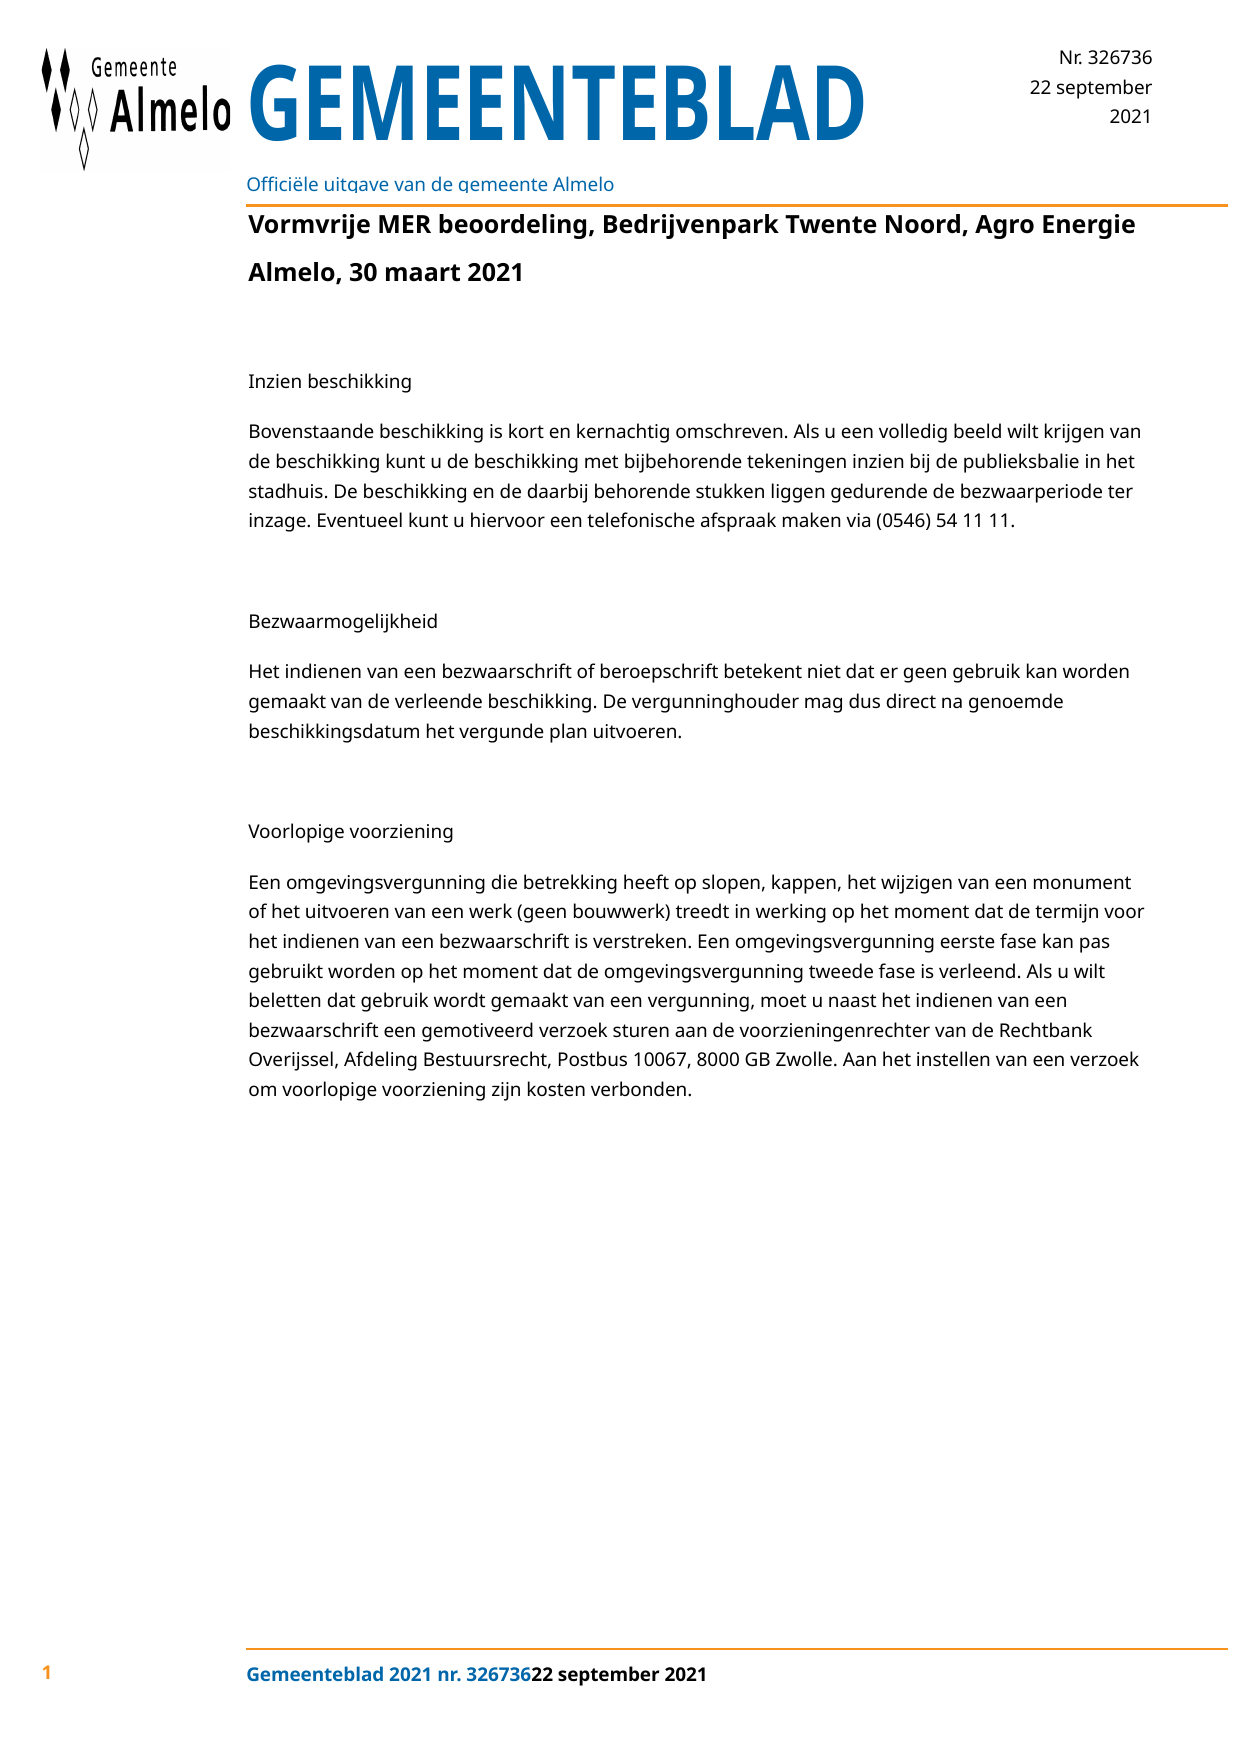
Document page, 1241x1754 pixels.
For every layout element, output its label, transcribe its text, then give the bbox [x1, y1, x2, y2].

text Bezwaarmogelijkheid [248, 608, 1152, 634]
text Vormvrije MER beoordeling, Bedrijvenpark Twente Noord, Agro Energie Almelo, 30 maart 2021 [248, 207, 1152, 288]
picture [41, 47, 231, 172]
text Een omgevingsvergunning die betrekking heeft op slopen, kappen, het wijzigen van een monument of het uitvoeren van een werk (geen bouwwerk) treedt in werking op het moment dat de termijn voor het indienen van een bezwaarschrift is verstreken. Een omgevingsvergunning eerste fase kan pas gebruikt worden op het moment dat de omgevingsvergunning tweede fase is verleend. Als u wilt beletten dat gebruik wordt gemaakt van een vergunning, moet u naast het indienen van een bezwaarschrift een gemotiveerd verzoek sturen aan de voorzieningenrechter van de Rechtbank Overijssel, Afdeling Bestuursrecht, Postbus 10067, 8000 GB Zwolle. Aan het instellen van een verzoek om voorlopige voorziening zijn kosten verbonden. [248, 869, 1152, 1102]
text Voorlopige voorziening [248, 819, 1152, 844]
text Inzien beschikking [248, 368, 1152, 394]
text Het indienen van een bezwaarschrift of beroepschrift betekent niet dat er geen gebruik kan worden gemaakt van de verleende beschikking. De vergunninghouder mag dus direct na genoemde beschikkingsdatum het vergunde plan uitvoeren. [248, 659, 1152, 744]
text Bovenstaande beschikking is kort en kernachtig omschreven. Als u een volledig beeld wilt krijgen van de beschikking kunt u de beschikking met bijbehorende tekeningen inzien bij de publieksbalie in het stadhuis. De beschikking en de daarbij behorende stukken liggen gedurende de bezwaarperiode ter inzage. Eventueel kunt u hiervoor een telefonische afspraak maken via (0546) 54 11 11. [248, 419, 1152, 533]
